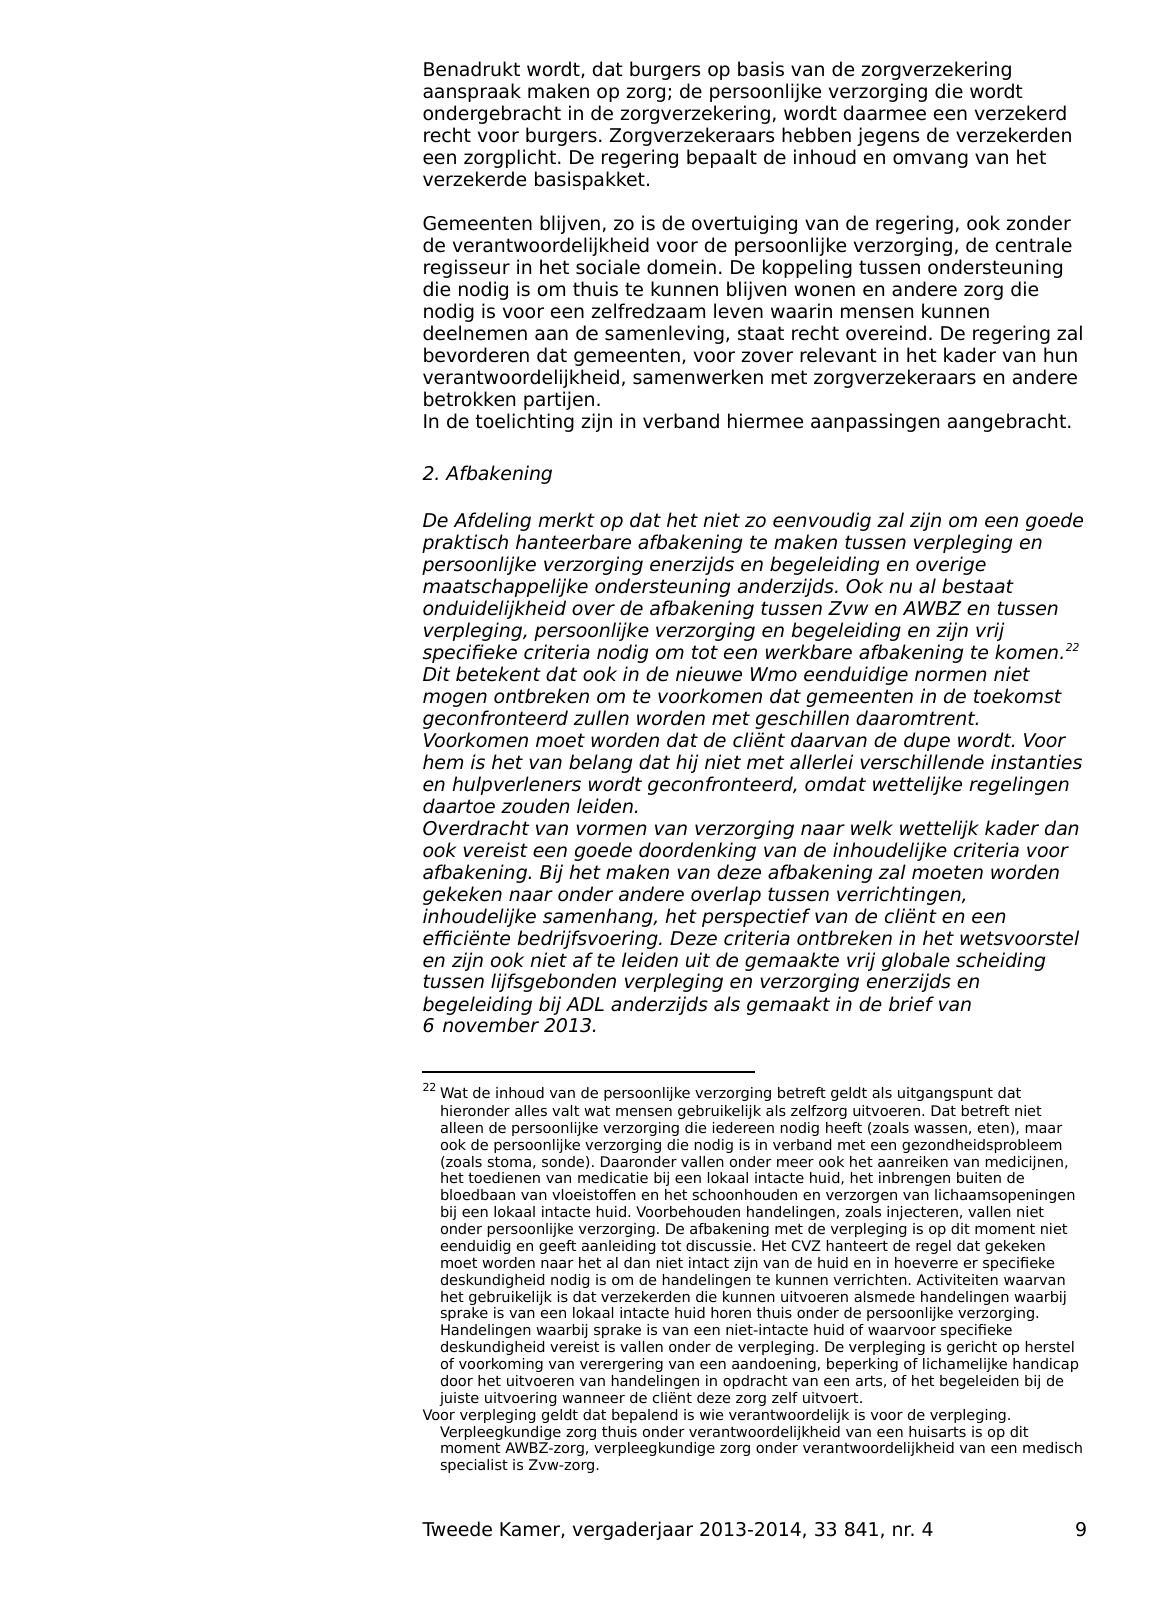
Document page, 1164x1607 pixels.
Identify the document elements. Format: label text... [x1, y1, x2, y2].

text Overdracht van vormen van verzorging naar welk wettelijk kader dan ook vereist een goede doordenking van de inhoudelijke criteria voor afbakening. Bij het maken van deze afbakening zal moeten worden gekeken naar onder andere overlap tussen verrichtingen, inhoudelijke samenhang, het perspectief van de cliënt en een efficiënte bedrijfsvoering. Deze criteria ontbreken in het wetsvoorstel en zijn ook niet af te leiden uit de gemaakte vrij globale scheiding tussen lijfsgebonden verpleging en verzorging enerzijds en begeleiding bij ADL anderzijds als gemaakt in de brief van 6 november 2013. [422, 818, 1087, 1037]
text De Afdeling merkt op dat het niet zo eenvoudig zal zijn om een goede praktisch hanteerbare afbakening te maken tussen verpleging en persoonlijke verzorging enerzijds en begeleiding en overige maatschappelijke ondersteuning anderzijds. Ook nu al bestaat onduidelijkheid over de afbakening tussen Zvw en AWBZ en tussen verpleging, persoonlijke verzorging en begeleiding en zijn vrij specifieke criteria nodig om tot een werkbare afbakening te komen. Dit betekent dat ook in de nieuwe Wmo eenduidige normen niet mogen ontbreken om te voorkomen dat gemeenten in de toekomst geconfronteerd zullen worden met geschillen daaromtrent. Voorkomen moet worden dat de cliënt daarvan de dupe wordt. Voor hem is het van belang dat hij niet met allerlei verschillende instanties en hulpverleners wordt geconfronteerd, omdat wettelijke regelingen daartoe zouden leiden. [422, 510, 1087, 818]
text Voor verpleging geldt dat bepalend is wie verantwoordelijk is voor de verpleging. Verpleegkundige zorg thuis onder verantwoordelijkheid van een huisarts is op dit moment AWBZ-zorg, verpleegkundige zorg onder verantwoordelijkheid van een medisch specialist is Zvw-zorg. [422, 1407, 1087, 1474]
text Gemeenten blijven, zo is de overtuiging van de regering, ook zonder de verantwoordelijkheid voor de persoonlijke verzorging, de centrale regisseur in het sociale domein. De koppeling tussen ondersteuning die nodig is om thuis te kunnen blijven wonen en andere zorg die nodig is voor een zelfredzaam leven waarin mensen kunnen deelnemen aan de samenleving, staat recht overeind. De regering zal bevorderen dat gemeenten, voor zover relevant in het kader van hun verantwoordelijkheid, samenwerken met zorgverzekeraars en andere betrokken partijen. [422, 213, 1087, 411]
text Benadrukt wordt, dat burgers op basis van de zorgverzekering aanspraak maken op zorg; de persoonlijke verzorging die wordt ondergebracht in de zorgverzekering, wordt daarmee een verzekerd recht voor burgers. Zorgverzekeraars hebben jegens de verzekerden een zorgplicht. De regering bepaalt de inhoud en omvang van het verzekerde basispakket. [422, 59, 1087, 191]
subtitle 2. Afbakening [422, 463, 1087, 485]
text Wat de inhoud van de persoonlijke verzorging betreft geldt als uitgangspunt dat hieronder alles valt wat mensen gebruikelijk als zelfzorg uitvoeren. Dat betreft niet alleen de persoonlijke verzorging die iedereen nodig heeft (zoals wassen, eten), maar ook de persoonlijke verzorging die nodig is in verband met een gezondheidsprobleem (zoals stoma, sonde). Daaronder vallen onder meer ook het aanreiken van medicijnen, het toedienen van medicatie bij een lokaal intacte huid, het inbrengen buiten de bloedbaan van vloeistoffen en het schoonhouden en verzorgen van lichaamsopeningen bij een lokaal intacte huid. Voorbehouden handelingen, zoals injecteren, vallen niet onder persoonlijke verzorging. De afbakening met de verpleging is op dit moment niet eenduidig en geeft aanleiding tot discussie. Het CVZ hanteert de regel dat gekeken moet worden naar het al dan niet intact zijn van de huid en in hoeverre er specifieke deskundigheid nodig is om de handelingen te kunnen verrichten. Activiteiten waarvan het gebruikelijk is dat verzekerden die kunnen uitvoeren alsmede handelingen waarbij sprake is van een lokaal intacte huid horen thuis onder de persoonlijke verzorging. Handelingen waarbij sprake is van een niet-intacte huid of waarvoor specifieke deskundigheid vereist is vallen onder de verpleging. De verpleging is gericht op herstel of voorkoming van verergering van een aandoening, beperking of lichamelijke handicap door het uitvoeren van handelingen in opdracht van een arts, of het begeleiden bij de juiste uitvoering wanneer de cliënt deze zorg zelf uitvoert. [422, 1081, 1087, 1407]
text In de toelichting zijn in verband hiermee aanpassingen aangebracht. [422, 411, 1087, 433]
